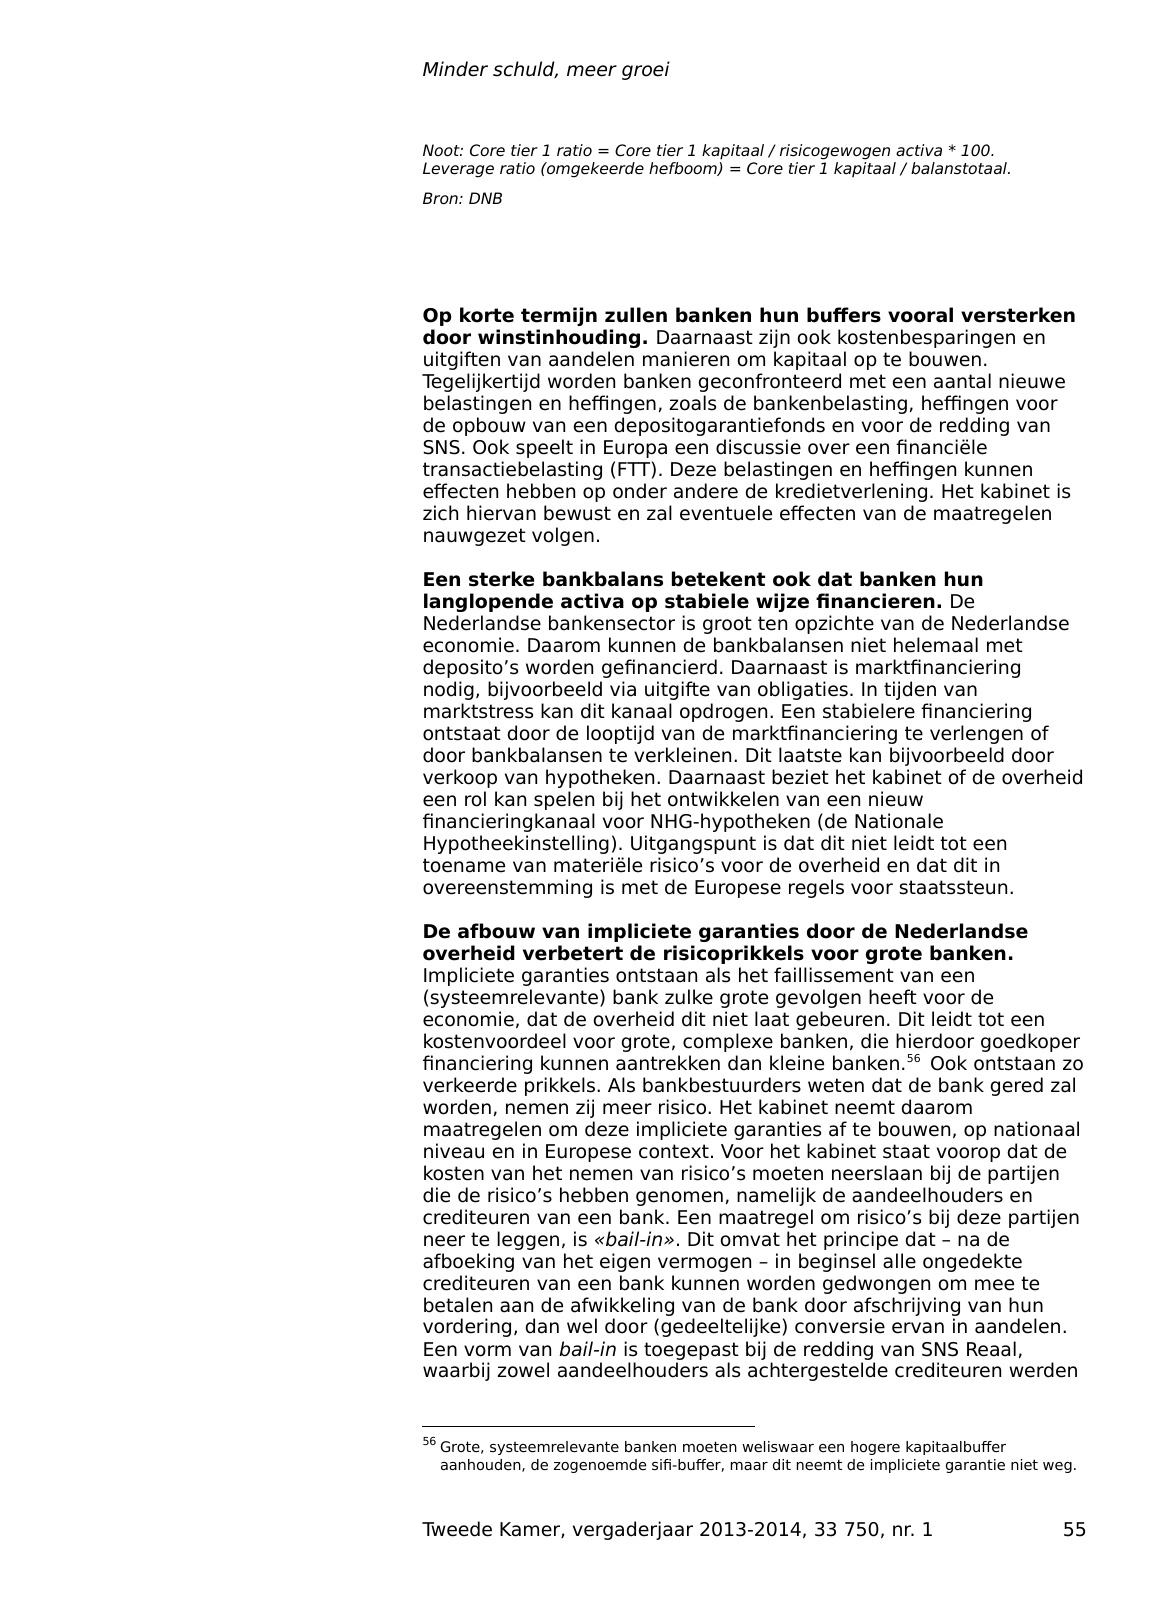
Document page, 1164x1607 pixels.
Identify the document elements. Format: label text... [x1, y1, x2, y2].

text Op korte termijn zullen banken hun buffers vooral versterken door winstinhouding. Daarnaast zijn ook kostenbesparingen en uitgiften van aandelen manieren om kapitaal op te bouwen. Tegelijkertijd worden banken geconfronteerd met een aantal nieuwe belastingen en heffingen, zoals de bankenbelasting, heffingen voor de opbouw van een depositogarantiefonds en voor de redding van SNS. Ook speelt in Europa een discussie over een financiële transactiebelasting (FTT). Deze belastingen en heffingen kunnen effecten hebben op onder andere de kredietverlening. Het kabinet is zich hiervan bewust en zal eventuele effecten van de maatregelen nauwgezet volgen. [422, 305, 1087, 547]
text Een sterke bankbalans betekent ook dat banken hun langlopende activa op stabiele wijze financieren. De Nederlandse bankensector is groot ten opzichte van de Nederlandse economie. Daarom kunnen de bankbalansen niet helemaal met deposito’s worden gefinancierd. Daarnaast is marktfinanciering nodig, bijvoorbeeld via uitgifte van obligaties. In tijden van marktstress kan dit kanaal opdrogen. Een stabielere financiering ontstaat door de looptijd van de marktfinanciering te verlengen of door bankbalansen te verkleinen. Dit laatste kan bijvoorbeeld door verkoop van hypotheken. Daarnaast beziet het kabinet of de overheid een rol kan spelen bij het ontwikkelen van een nieuw financieringkanaal voor NHG-hypotheken (de Nationale Hypotheekinstelling). Uitgangspunt is dat dit niet leidt tot een toename van materiële risico’s voor de overheid en dat dit in overeenstemming is met de Europese regels voor staatssteun. [422, 569, 1087, 899]
text Noot: Core tier 1 ratio = Core tier 1 kapitaal / risicogewogen activa * 100. Leverage ratio (omgekeerde hefboom) = Core tier 1 kapitaal / balanstotaal. [422, 142, 1072, 178]
text De afbouw van impliciete garanties door de Nederlandse overheid verbetert de risicoprikkels voor grote banken. Impliciete garanties ontstaan als het faillissement van een (systeemrelevante) bank zulke grote gevolgen heeft voor de economie, dat de overheid dit niet laat gebeuren. Dit leidt tot een kostenvoordeel voor grote, complexe banken, die hierdoor goedkoper financiering kunnen aantrekken dan kleine banken. Ook ontstaan zo verkeerde prikkels. Als bankbestuurders weten dat de bank gered zal worden, nemen zij meer risico. Het kabinet neemt daarom maatregelen om deze impliciete garanties af te bouwen, op nationaal niveau en in Europese context. Voor het kabinet staat voorop dat de kosten van het nemen van risico’s moeten neerslaan bij de partijen die de risico’s hebben genomen, namelijk de aandeelhouders en crediteuren van een bank. Een maatregel om risico’s bij deze partijen neer te leggen, is «bail-in». Dit omvat het principe dat – na de afboeking van het eigen vermogen – in beginsel alle ongedekte crediteuren van een bank kunnen worden gedwongen om mee te betalen aan de afwikkeling van de bank door afschrijving van hun vordering, dan wel door (gedeeltelijke) conversie ervan in aandelen. Een vorm van bail-in is toegepast bij de redding van SNS Reaal, waarbij zowel aandeelhouders als achtergestelde crediteuren werden [422, 921, 1087, 1382]
text Grote, systeemrelevante banken moeten weliswaar een hogere kapitaalbuffer aanhouden, de zogenoemde sifi-buffer, maar dit neemt de impliciete garantie niet weg. [422, 1435, 1087, 1474]
text Bron: DNB [422, 190, 1072, 208]
